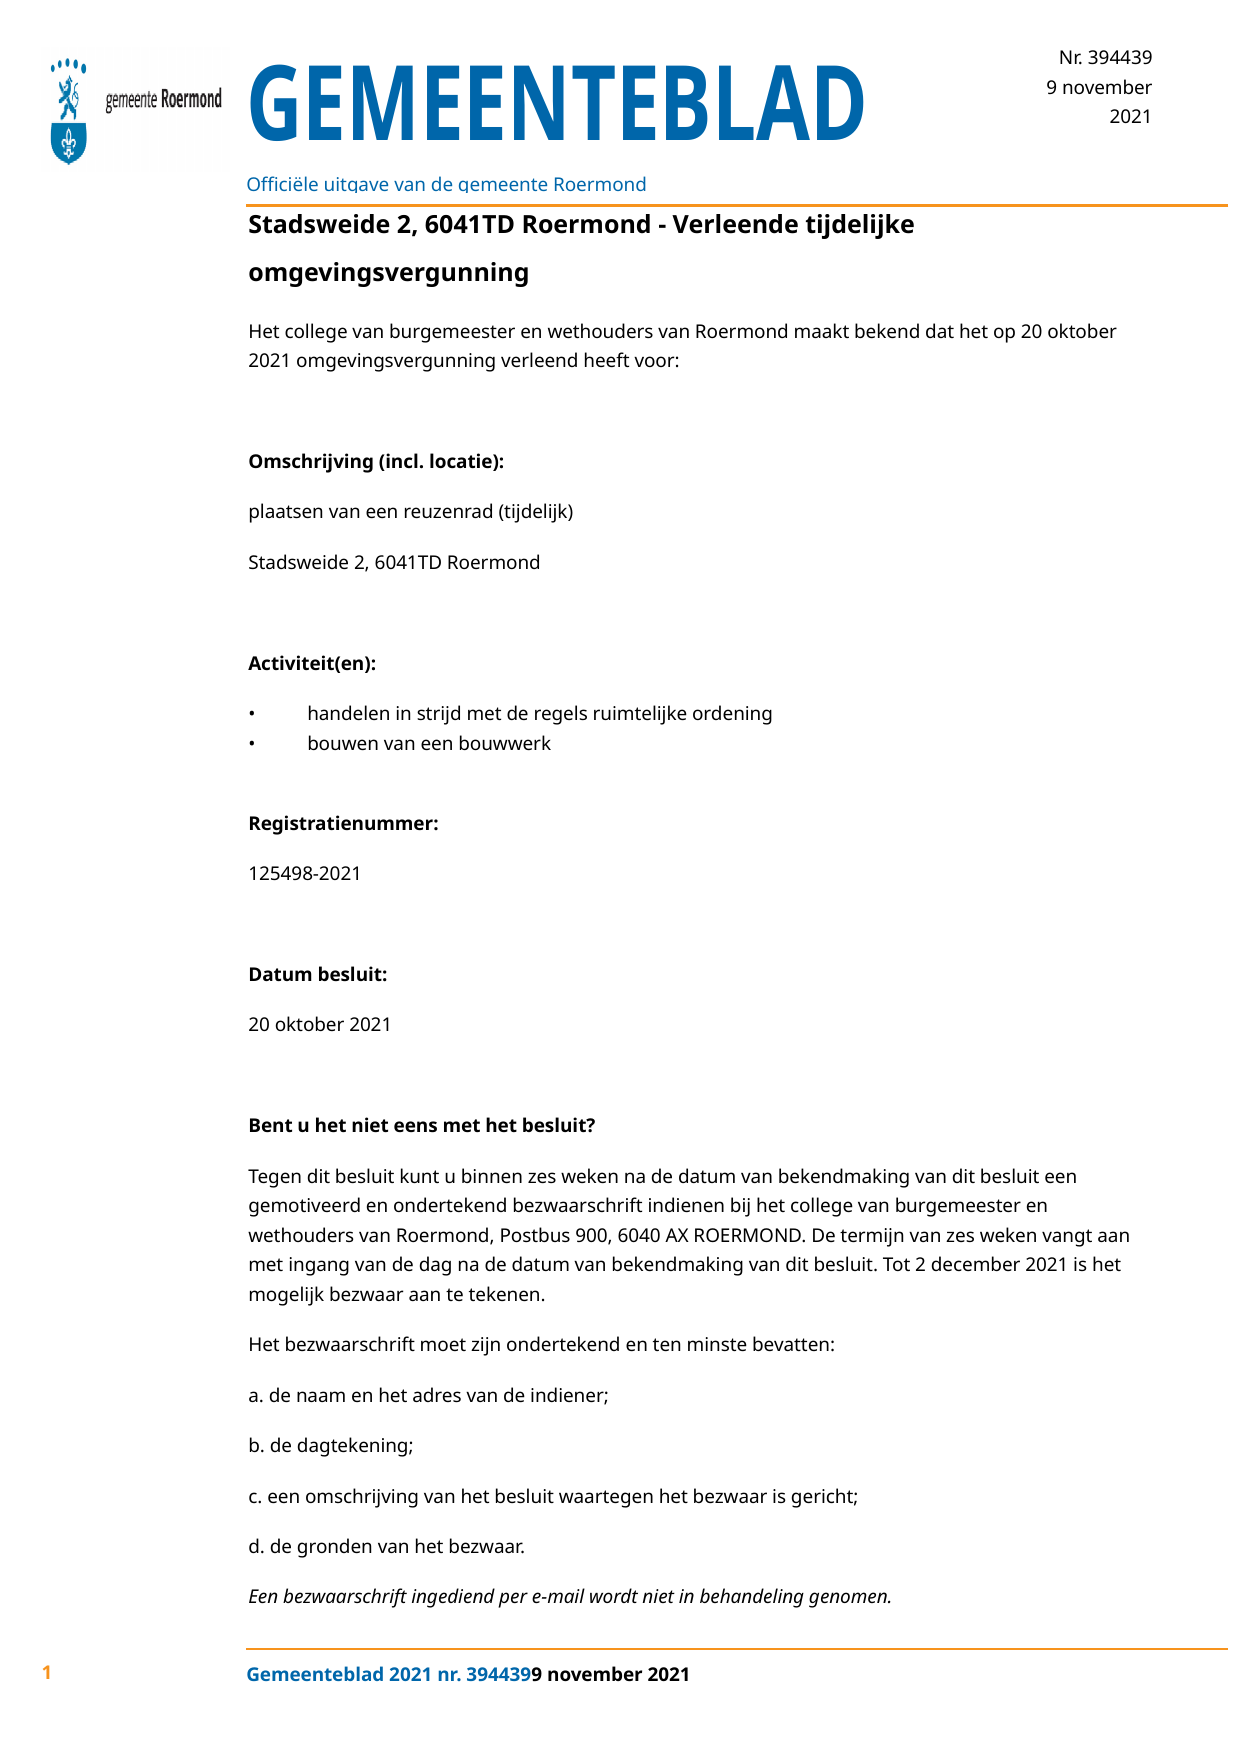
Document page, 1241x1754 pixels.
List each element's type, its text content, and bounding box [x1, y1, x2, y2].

text Tegen dit besluit kunt u binnen zes weken na de datum van bekendmaking van dit besluit een gemotiveerd en ondertekend bezwaarschrift indienen bij het college van burgemeester en wethouders van Roermond, Postbus 900, 6040 AX ROERMOND. De termijn van zes weken vangt aan met ingang van de dag na de datum van bekendmaking van dit besluit. Tot 2 december 2021 is het mogelijk bezwaar aan te tekenen. [248, 1163, 1152, 1307]
text Het bezwaarschrift moet zijn ondertekend en ten minste bevatten: [248, 1332, 1152, 1357]
text Datum besluit: [248, 961, 1152, 987]
text a. de naam en het adres van de indiener; [248, 1382, 1152, 1408]
text Registratienummer: [248, 810, 1152, 836]
text 20 oktober 2021 [248, 1012, 1152, 1037]
list handelen in strijd met de regels ruimtelijke ordening [248, 700, 1152, 726]
text 125498-2021 [248, 860, 1152, 886]
text plaatsen van een reuzenrad (tijdelijk) [248, 499, 1152, 524]
text Stadsweide 2, 6041TD Roermond [248, 549, 1152, 575]
picture [41, 47, 231, 172]
text Een bezwaarschrift ingediend per e-mail wordt niet in behandeling genomen. [248, 1584, 1152, 1609]
text b. de dagtekening; [248, 1432, 1152, 1458]
text c. een omschrijving van het besluit waartegen het bezwaar is gericht; [248, 1483, 1152, 1509]
text Omschrijving (incl. locatie): [248, 448, 1152, 474]
text d. de gronden van het bezwaar. [248, 1533, 1152, 1559]
text Bent u het niet eens met het besluit? [248, 1112, 1152, 1138]
list bouwen van een bouwwerk [248, 730, 1152, 756]
text Het college van burgemeester en wethouders van Roermond maakt bekend dat het op 20 oktober 2021 omgevingsvergunning verleend heeft voor: [248, 318, 1152, 373]
text Activiteit(en): [248, 650, 1152, 676]
text Stadsweide 2, 6041TD Roermond - Verleende tijdelijke omgevingsvergunning [248, 207, 1152, 288]
